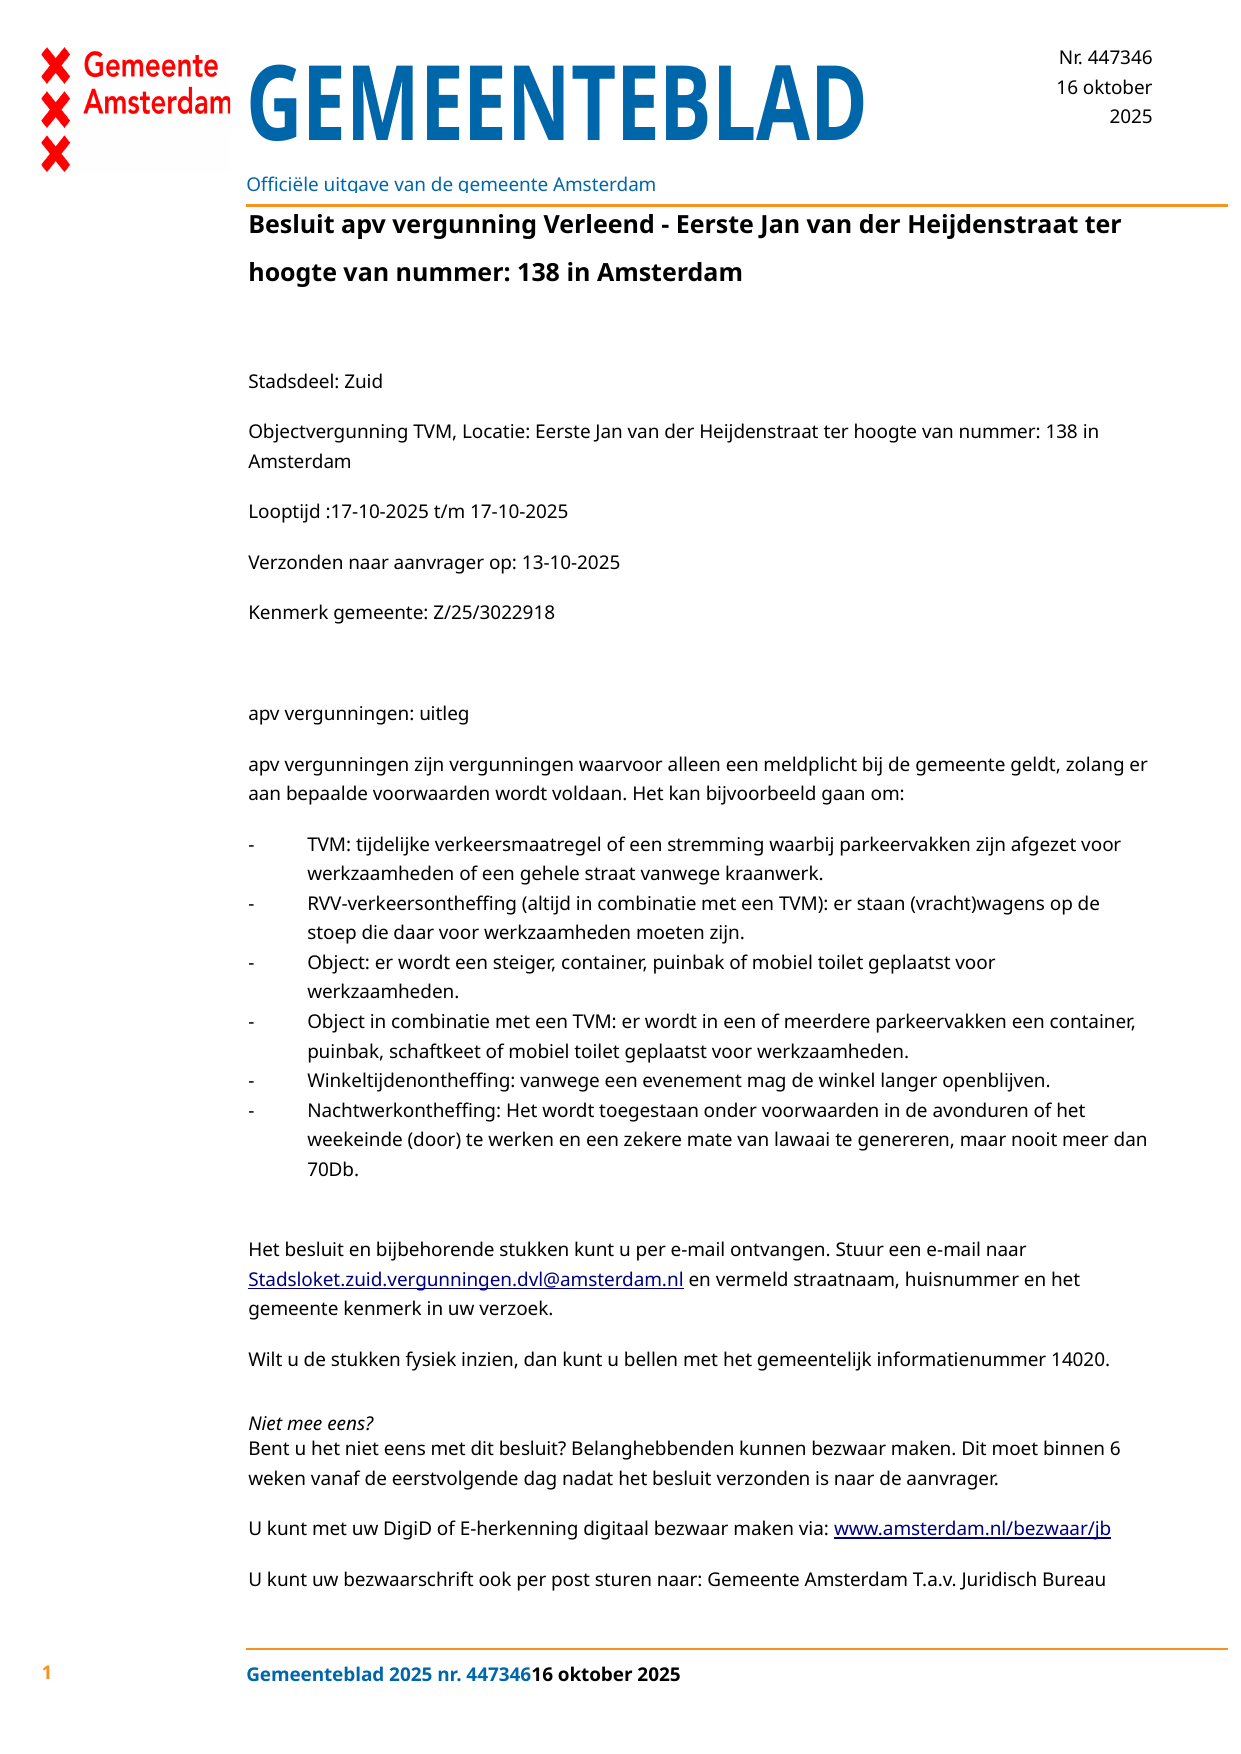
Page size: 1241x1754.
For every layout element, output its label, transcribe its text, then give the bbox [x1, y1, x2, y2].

list Winkeltijdenontheffing: vanwege een evenement mag de winkel langer openblijven. [248, 1067, 1152, 1093]
list Object in combinatie met een TVM: er wordt in een of meerdere parkeervakken een container, puinbak, schaftkeet of mobiel toilet geplaatst voor werkzaamheden. [248, 1008, 1152, 1064]
list RVV-verkeersontheffing (altijd in combinatie met een TVM): er staan (vracht)wagens op de stoep die daar voor werkzaamheden moeten zijn. [248, 890, 1152, 945]
picture [41, 47, 231, 172]
text Niet mee eens? [248, 1410, 1152, 1436]
text Kenmerk gemeente: Z/25/3022918 [248, 599, 1152, 625]
text Het besluit en bijbehorende stukken kunt u per e-mail ontvangen. Stuur een e-mail naar Stadsloket.zuid.vergunningen.dvl@amsterdam.nl en vermeld straatnaam, huisnummer en het gemeente kenmerk in uw verzoek. [248, 1236, 1152, 1321]
text Stadsdeel: Zuid [248, 368, 1152, 394]
list Nachtwerkontheffing: Het wordt toegestaan onder voorwaarden in de avonduren of het weekeinde (door) te werken en een zekere mate van lawaai te genereren, maar nooit meer dan 70Db. [248, 1097, 1152, 1182]
text apv vergunningen: uitleg [248, 700, 1152, 726]
text U kunt uw bezwaarschrift ook per post sturen naar: Gemeente Amsterdam T.a.v. Juridisch Bureau [248, 1566, 1152, 1592]
list TVM: tijdelijke verkeersmaatregel of een stremming waarbij parkeervakken zijn afgezet voor werkzaamheden of een gehele straat vanwege kraanwerk. [248, 831, 1152, 886]
text Wilt u de stukken fysiek inzien, dan kunt u bellen met het gemeentelijk informatienummer 14020. [248, 1346, 1152, 1372]
text Verzonden naar aanvrager op: 13-10-2025 [248, 549, 1152, 575]
text U kunt met uw DigiD of E-herkenning digitaal bezwaar maken via: www.amsterdam.nl/bezwaar/jb [248, 1516, 1152, 1541]
text Objectvergunning TVM, Locatie: Eerste Jan van der Heijdenstraat ter hoogte van nummer: 138 in Amsterdam [248, 419, 1152, 474]
text Looptijd :17-10-2025 t/m 17-10-2025 [248, 499, 1152, 524]
text apv vergunningen zijn vergunningen waarvoor alleen een meldplicht bij de gemeente geldt, zolang er aan bepaalde voorwaarden wordt voldaan. Het kan bijvoorbeeld gaan om: [248, 751, 1152, 806]
text Bent u het niet eens met dit besluit? Belanghebbenden kunnen bezwaar maken. Dit moet binnen 6 weken vanaf de eerstvolgende dag nadat het besluit verzonden is naar de aanvrager. [248, 1436, 1152, 1491]
text Besluit apv vergunning Verleend - Eerste Jan van der Heijdenstraat ter hoogte van nummer: 138 in Amsterdam [248, 207, 1152, 288]
list Object: er wordt een steiger, container, puinbak of mobiel toilet geplaatst voor werkzaamheden. [248, 949, 1152, 1004]
